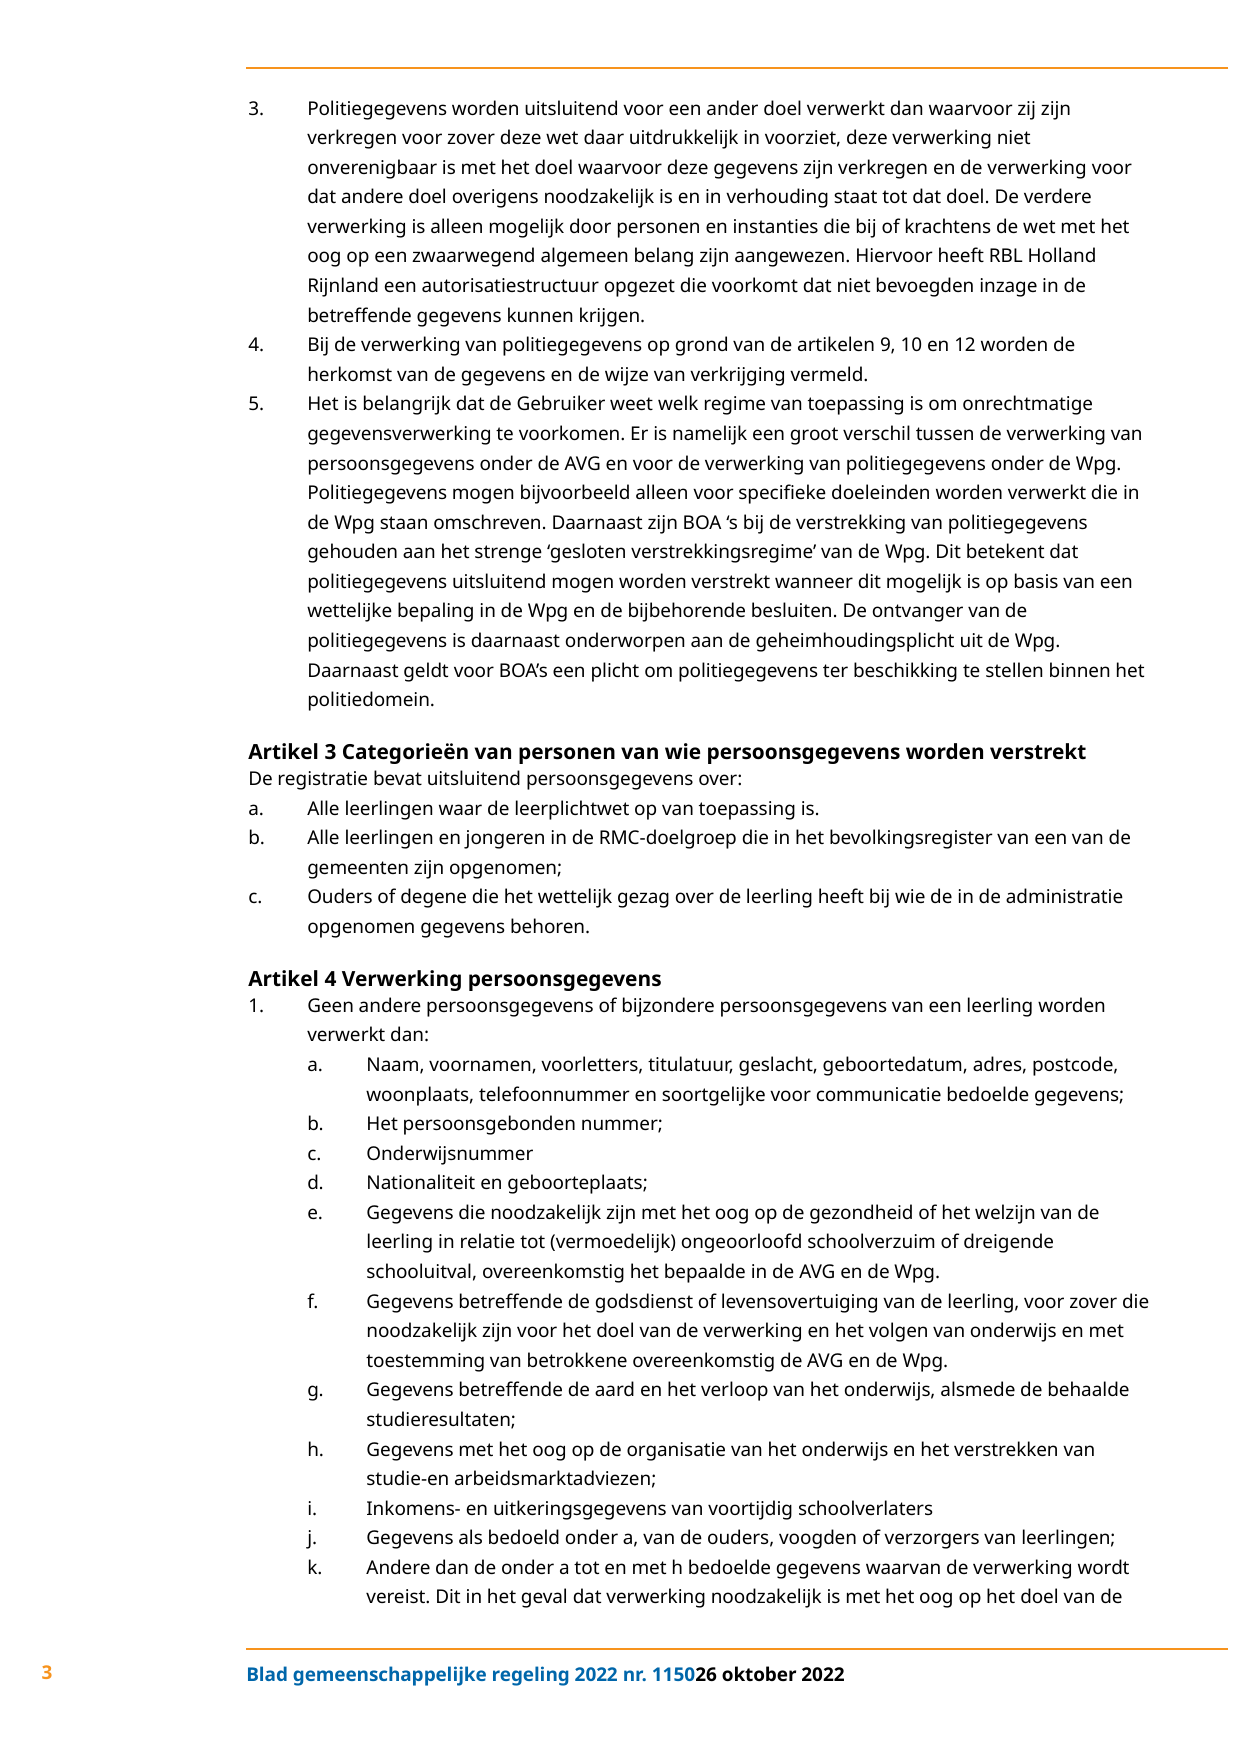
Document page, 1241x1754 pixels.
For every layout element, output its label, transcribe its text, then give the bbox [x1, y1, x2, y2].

list Andere dan de onder a tot en met h bedoelde gegevens waarvan de verwerking wordt vereist. Dit in het geval dat verwerking noodzakelijk is met het oog op het doel van de [307, 1554, 1152, 1609]
list Gegevens met het oog op de organisatie van het onderwijs en het verstrekken van studie-en arbeidsmarktadviezen; [307, 1436, 1152, 1491]
list Gegevens als bedoeld onder a, van de ouders, voogden of verzorgers van leerlingen; [307, 1524, 1152, 1550]
list Naam, voornamen, voorletters, titulatuur, geslacht, geboortedatum, adres, postcode, woonplaats, telefoonnummer en soortgelijke voor communicatie bedoelde gegevens; [307, 1051, 1152, 1107]
list Geen andere persoonsgegevens of bijzondere persoonsgegevens van een leerling worden verwerkt dan: [248, 992, 1152, 1047]
list Het persoonsgebonden nummer; [307, 1110, 1152, 1136]
list Gegevens betreffende de aard en het verloop van het onderwijs, alsmede de behaalde studieresultaten; [307, 1377, 1152, 1432]
list Gegevens die noodzakelijk zijn met het oog op de gezondheid of het welzijn van de leerling in relatie tot (vermoedelijk) ongeoorloofd schoolverzuim of dreigende schooluitval, overeenkomstig het bepaalde in de AVG en de Wpg. [307, 1199, 1152, 1284]
text Artikel 3 Categorieën van personen van wie persoonsgegevens worden verstrekt [248, 737, 1152, 765]
text Artikel 4 Verwerking persoonsgegevens [248, 964, 1152, 992]
list Gegevens betreffende de godsdienst of levensovertuiging van de leerling, voor zover die noodzakelijk zijn voor het doel van de verwerking en het volgen van onderwijs en met toestemming van betrokkene overeenkomstig de AVG en de Wpg. [307, 1288, 1152, 1373]
list Onderwijsnummer [307, 1140, 1152, 1166]
list Politiegegevens worden uitsluitend voor een ander doel verwerkt dan waarvoor zij zijn verkregen voor zover deze wet daar uitdrukkelijk in voorziet, deze verwerking niet onverenigbaar is met het doel waarvoor deze gegevens zijn verkregen en de verwerking voor dat andere doel overigens noodzakelijk is en in verhouding staat tot dat doel. De verdere verwerking is alleen mogelijk door personen en instanties die bij of krachtens de wet met het oog op een zwaarwegend algemeen belang zijn aangewezen. Hiervoor heeft RBL Holland Rijnland een autorisatiestructuur opgezet die voorkomt dat niet bevoegden inzage in de betreffende gegevens kunnen krijgen. [248, 95, 1152, 328]
text De registratie bevat uitsluitend persoonsgegevens over: [248, 765, 1152, 791]
list Het is belangrijk dat de Gebruiker weet welk regime van toepassing is om onrechtmatige gegevensverwerking te voorkomen. Er is namelijk een groot verschil tussen de verwerking van persoonsgegevens onder de AVG en voor de verwerking van politiegegevens onder de Wpg. Politiegegevens mogen bijvoorbeeld alleen voor specifieke doeleinden worden verwerkt die in de Wpg staan omschreven. Daarnaast zijn BOA ‘s bij de verstrekking van politiegegevens gehouden aan het strenge ‘gesloten verstrekkingsregime’ van de Wpg. Dit betekent dat politiegegevens uitsluitend mogen worden verstrekt wanneer dit mogelijk is op basis van een wettelijke bepaling in de Wpg en de bijbehorende besluiten. De ontvanger van de politiegegevens is daarnaast onderworpen aan de geheimhoudingsplicht uit de Wpg. Daarnaast geldt voor BOA’s een plicht om politiegegevens ter beschikking te stellen binnen het politiedomein. [248, 391, 1152, 712]
list Bij de verwerking van politiegegevens op grond van de artikelen 9, 10 en 12 worden de herkomst van de gegevens en de wijze van verkrijging vermeld. [248, 331, 1152, 387]
list Nationaliteit en geboorteplaats; [307, 1169, 1152, 1195]
list Alle leerlingen waar de leerplichtwet op van toepassing is. [248, 795, 1152, 821]
list Ouders of degene die het wettelijk gezag over de leerling heeft bij wie de in de administratie opgenomen gegevens behoren. [248, 884, 1152, 939]
list Inkomens- en uitkeringsgegevens van voortijdig schoolverlaters [307, 1495, 1152, 1521]
list Alle leerlingen en jongeren in de RMC-doelgroep die in het bevolkingsregister van een van de gemeenten zijn opgenomen; [248, 824, 1152, 880]
picture [41, 47, 231, 172]
